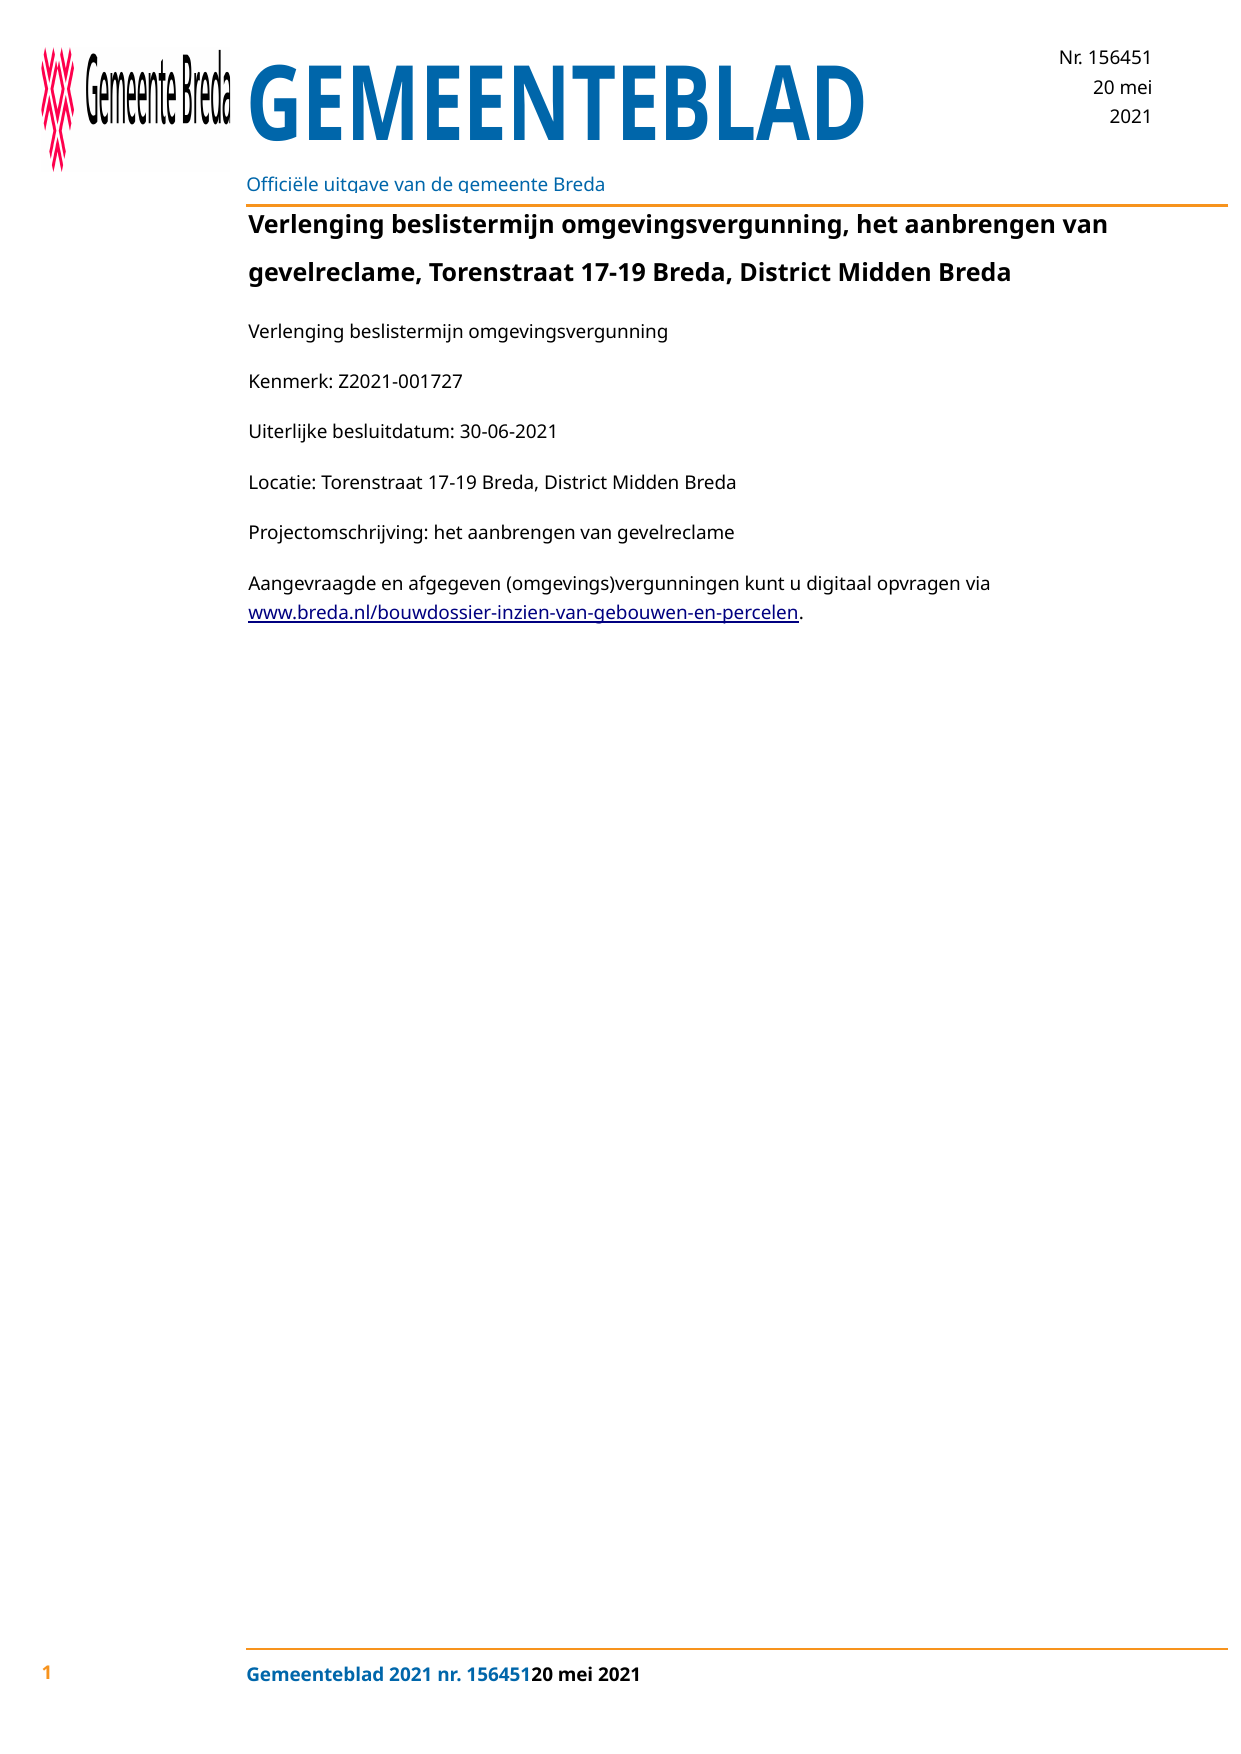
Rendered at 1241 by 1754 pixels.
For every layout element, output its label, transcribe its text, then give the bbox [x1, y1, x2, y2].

text Verlenging beslistermijn omgevingsvergunning [248, 318, 1152, 344]
text Verlenging beslistermijn omgevingsvergunning, het aanbrengen van gevelreclame, Torenstraat 17-19 Breda, District Midden Breda [248, 207, 1152, 288]
text Locatie: Torenstraat 17-19 Breda, District Midden Breda [248, 469, 1152, 495]
text Kenmerk: Z2021-001727 [248, 368, 1152, 394]
text Uiterlijke besluitdatum: 30-06-2021 [248, 419, 1152, 444]
text Projectomschrijving: het aanbrengen van gevelreclame [248, 519, 1152, 545]
picture [41, 47, 231, 172]
text Aangevraagde en afgegeven (omgevings)vergunningen kunt u digitaal opvragen via www.breda.nl/bouwdossier-inzien-van-gebouwen-en-percelen. [248, 570, 1152, 625]
